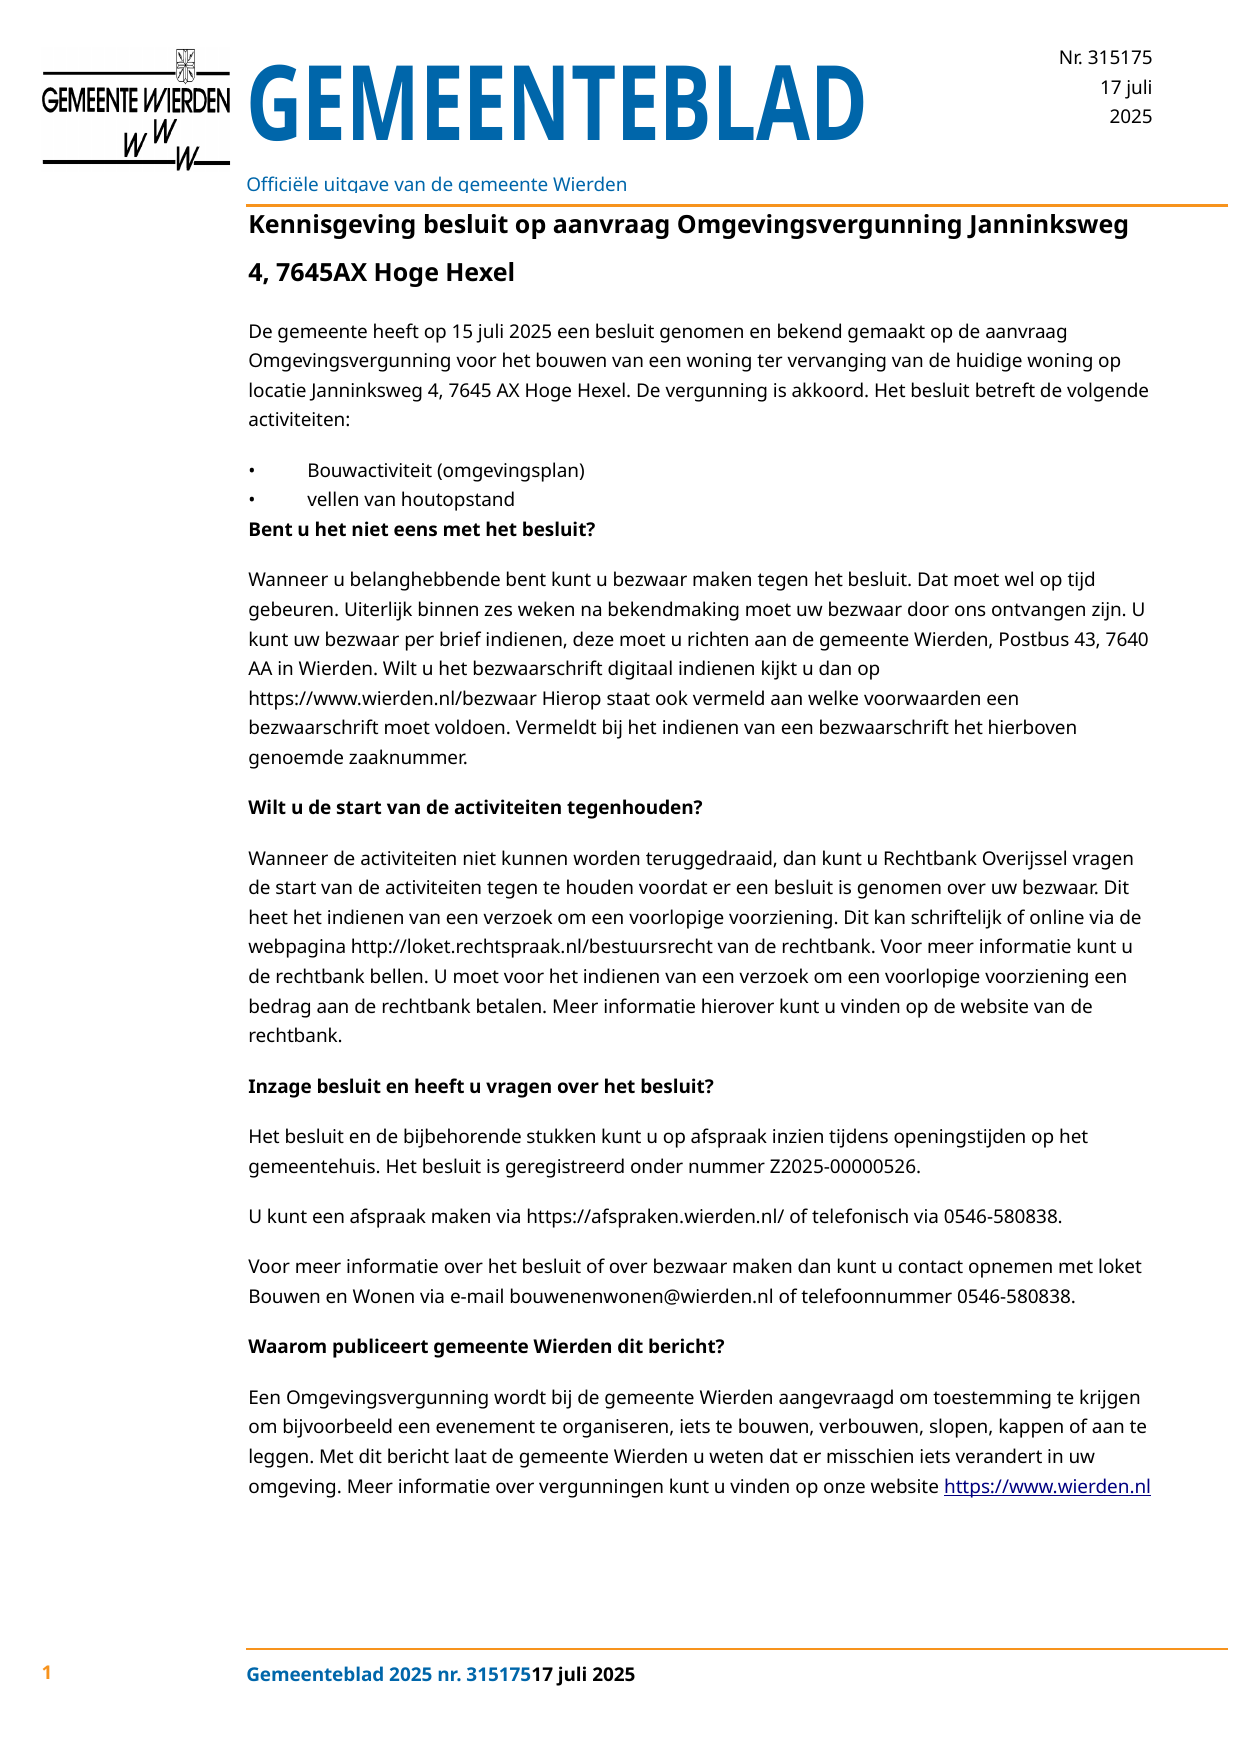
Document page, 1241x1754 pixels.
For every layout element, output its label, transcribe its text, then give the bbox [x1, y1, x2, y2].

text Bent u het niet eens met het besluit? [248, 516, 1152, 542]
text Een Omgevingsvergunning wordt bij de gemeente Wierden aangevraagd om toestemming te krijgen om bijvoorbeeld een evenement te organiseren, iets te bouwen, verbouwen, slopen, kappen of aan te leggen. Met dit bericht laat de gemeente Wierden u weten dat er misschien iets verandert in uw omgeving. Meer informatie over vergunningen kunt u vinden op onze website https://www.wierden.nl [248, 1384, 1152, 1499]
text Het besluit en de bijbehorende stukken kunt u op afspraak inzien tijdens openingstijden op het gemeentehuis. Het besluit is geregistreerd onder nummer Z2025-00000526. [248, 1123, 1152, 1179]
picture [41, 47, 231, 172]
text De gemeente heeft op 15 juli 2025 een besluit genomen en bekend gemaakt op de aanvraag Omgevingsvergunning voor het bouwen van een woning ter vervanging van de huidige woning op locatie Janninksweg 4, 7645 AX Hoge Hexel. De vergunning is akkoord. Het besluit betreft de volgende activiteiten: [248, 318, 1152, 432]
list vellen van houtopstand [248, 487, 1152, 512]
text Waarom publiceert gemeente Wierden dit bericht? [248, 1334, 1152, 1359]
text Wanneer u belanghebbende bent kunt u bezwaar maken tegen het besluit. Dat moet wel op tijd gebeuren. Uiterlijk binnen zes weken na bekendmaking moet uw bezwaar door ons ontvangen zijn. U kunt uw bezwaar per brief indienen, deze moet u richten aan de gemeente Wierden, Postbus 43, 7640 AA in Wierden. Wilt u het bezwaarschrift digitaal indienen kijkt u dan op https://www.wierden.nl/bezwaar Hierop staat ook vermeld aan welke voorwaarden een bezwaarschrift moet voldoen. Vermeldt bij het indienen van een bezwaarschrift het hierboven genoemde zaaknummer. [248, 567, 1152, 770]
list Bouwactiviteit (omgevingsplan) [248, 457, 1152, 483]
text Inzage besluit en heeft u vragen over het besluit? [248, 1073, 1152, 1099]
text Wanneer de activiteiten niet kunnen worden teruggedraaid, dan kunt u Rechtbank Overijssel vragen de start van de activiteiten tegen te houden voordat er een besluit is genomen over uw bezwaar. Dit heet het indienen van een verzoek om een voorlopige voorziening. Dit kan schriftelijk of online via de webpagina http://loket.rechtspraak.nl/bestuursrecht van de rechtbank. Voor meer informatie kunt u de rechtbank bellen. U moet voor het indienen van een verzoek om een voorlopige voorziening een bedrag aan de rechtbank betalen. Meer informatie hierover kunt u vinden op de website van de rechtbank. [248, 845, 1152, 1048]
text Kennisgeving besluit op aanvraag Omgevingsvergunning Janninksweg 4, 7645AX Hoge Hexel [248, 207, 1152, 288]
text Wilt u de start van de activiteiten tegenhouden? [248, 794, 1152, 820]
text Voor meer informatie over het besluit of over bezwaar maken dan kunt u contact opnemen met loket Bouwen en Wonen via e-mail bouwenenwonen@wierden.nl of telefoonnummer 0546-580838. [248, 1254, 1152, 1309]
text U kunt een afspraak maken via https://afspraken.wierden.nl/ of telefonisch via 0546-580838. [248, 1203, 1152, 1229]
